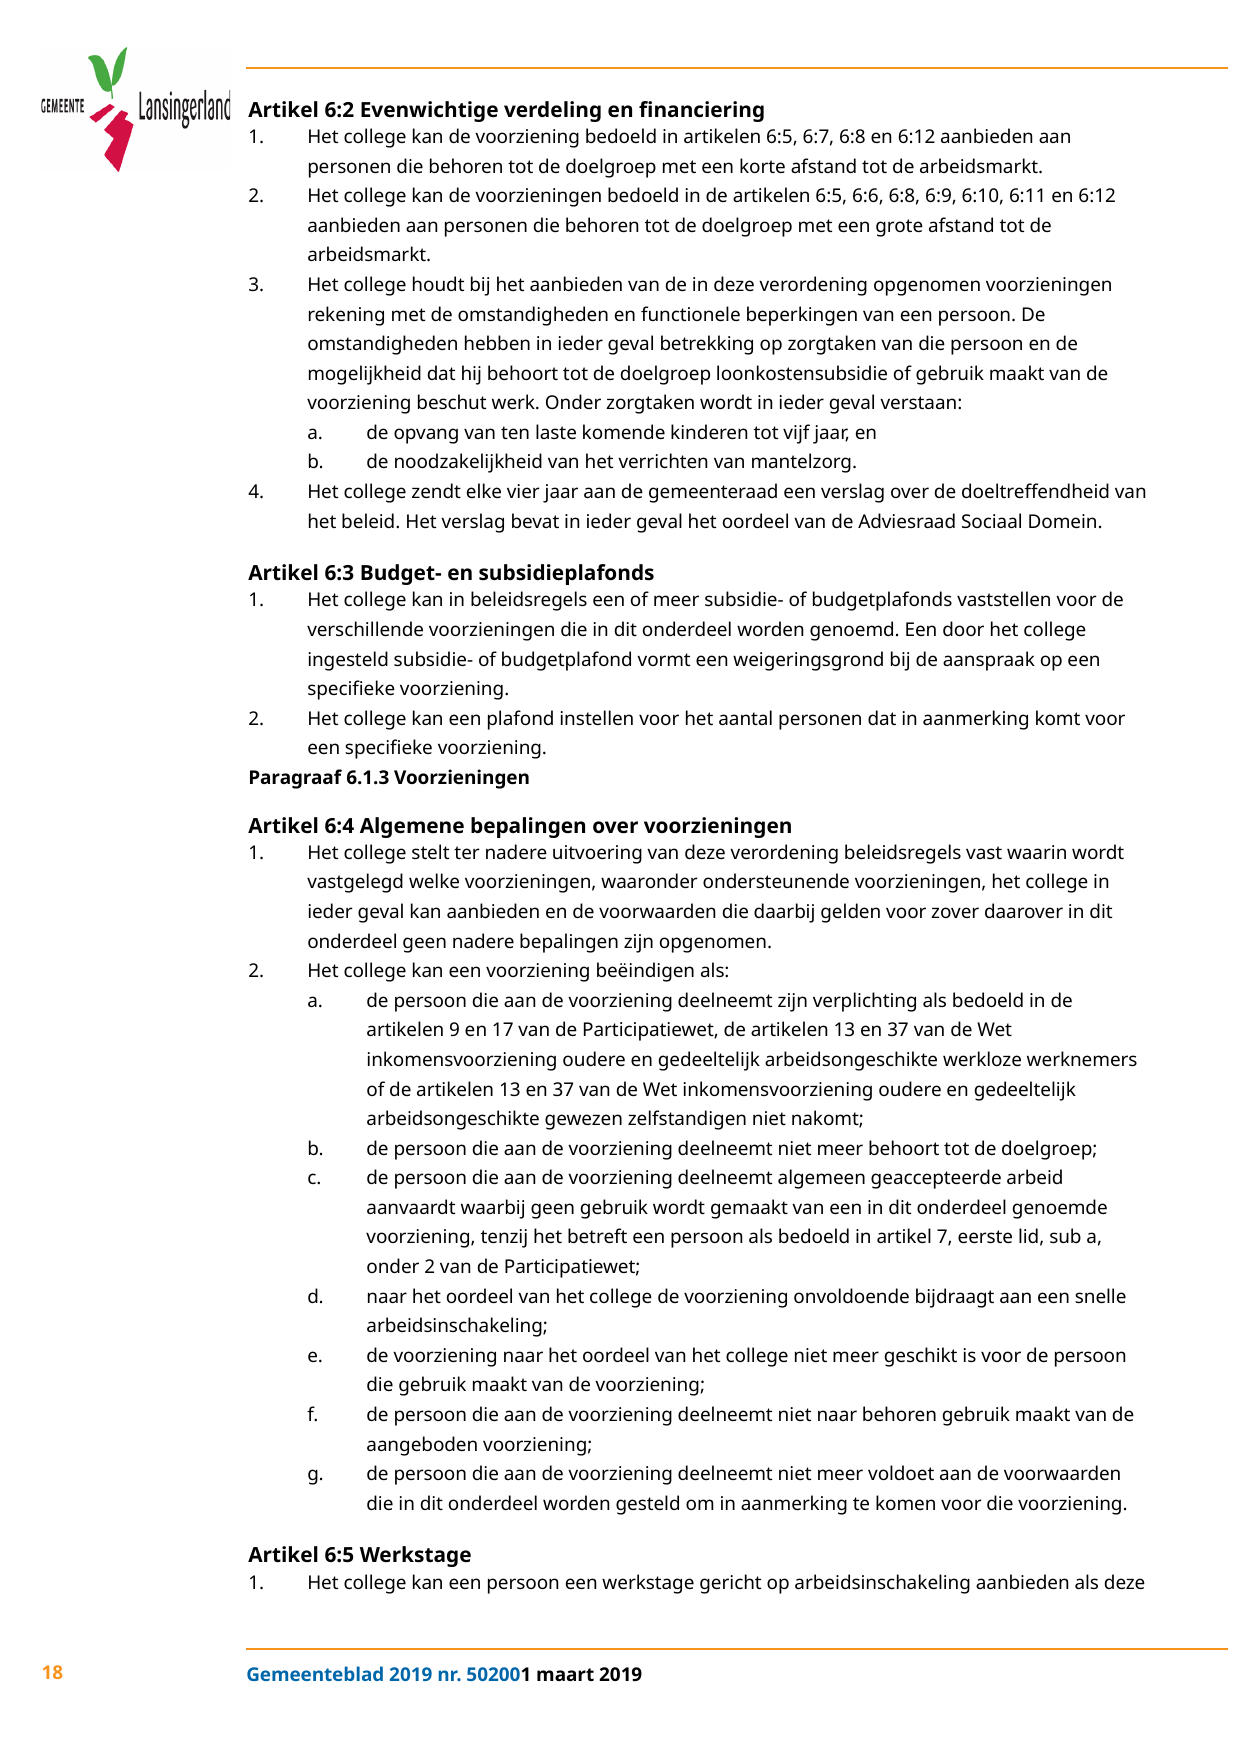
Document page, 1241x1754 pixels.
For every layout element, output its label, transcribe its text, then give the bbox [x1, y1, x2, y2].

list Het college kan de voorziening bedoeld in artikelen 6:5, 6:7, 6:8 en 6:12 aanbieden aan personen die behoren tot de doelgroep met een korte afstand tot de arbeidsmarkt. [248, 123, 1152, 178]
text Artikel 6:2 Evenwichtige verdeling en financiering [248, 95, 1152, 123]
list Het college stelt ter nadere uitvoering van deze verordening beleidsregels vast waarin wordt vastgelegd welke voorzieningen, waaronder ondersteunende voorzieningen, het college in ieder geval kan aanbieden en de voorwaarden die daarbij gelden voor zover daarover in dit onderdeel geen nadere bepalingen zijn opgenomen. [248, 839, 1152, 954]
list de persoon die aan de voorziening deelneemt niet meer behoort tot de doelgroep; [307, 1135, 1152, 1161]
list Het college kan in beleidsregels een of meer subsidie- of budgetplafonds vaststellen voor de verschillende voorzieningen die in dit onderdeel worden genoemd. Een door het college ingesteld subsidie- of budgetplafond vormt een weigeringsgrond bij de aanspraak op een specifieke voorziening. [248, 587, 1152, 701]
text Artikel 6:4 Algemene bepalingen over voorzieningen [248, 811, 1152, 839]
text Artikel 6:3 Budget- en subsidieplafonds [248, 558, 1152, 587]
list Het college kan een plafond instellen voor het aantal personen dat in aanmerking komt voor een specifieke voorziening. [248, 705, 1152, 760]
list Het college zendt elke vier jaar aan de gemeenteraad een verslag over de doeltreffendheid van het beleid. Het verslag bevat in ieder geval het oordeel van de Adviesraad Sociaal Domein. [248, 478, 1152, 533]
list naar het oordeel van het college de voorziening onvoldoende bijdraagt aan een snelle arbeidsinschakeling; [307, 1283, 1152, 1338]
list de persoon die aan de voorziening deelneemt niet meer voldoet aan de voorwaarden die in dit onderdeel worden gesteld om in aanmerking te komen voor die voorziening. [307, 1460, 1152, 1516]
list de persoon die aan de voorziening deelneemt zijn verplichting als bedoeld in de artikelen 9 en 17 van de Participatiewet, de artikelen 13 en 37 van de Wet inkomensvoorziening oudere en gedeeltelijk arbeidsongeschikte werkloze werknemers of de artikelen 13 en 37 van de Wet inkomensvoorziening oudere en gedeeltelijk arbeidsongeschikte gewezen zelfstandigen niet nakomt; [307, 987, 1152, 1131]
list de voorziening naar het oordeel van het college niet meer geschikt is voor de persoon die gebruik maakt van de voorziening; [307, 1342, 1152, 1397]
list Het college kan een voorziening beëindigen als: [248, 957, 1152, 983]
list Het college houdt bij het aanbieden van de in deze verordening opgenomen voorzieningen rekening met de omstandigheden en functionele beperkingen van een persoon. De omstandigheden hebben in ieder geval betrekking op zorgtaken van die persoon en de mogelijkheid dat hij behoort tot de doelgroep loonkostensubsidie of gebruik maakt van de voorziening beschut werk. Onder zorgtaken wordt in ieder geval verstaan: [248, 271, 1152, 415]
list de noodzakelijkheid van het verrichten van mantelzorg. [307, 449, 1152, 474]
text Artikel 6:5 Werkstage [248, 1540, 1152, 1569]
list Het college kan de voorzieningen bedoeld in de artikelen 6:5, 6:6, 6:8, 6:9, 6:10, 6:11 en 6:12 aanbieden aan personen die behoren tot de doelgroep met een grote afstand tot de arbeidsmarkt. [248, 182, 1152, 267]
list de persoon die aan de voorziening deelneemt niet naar behoren gebruik maakt van de aangeboden voorziening; [307, 1401, 1152, 1457]
picture [41, 47, 231, 172]
text Paragraaf 6.1.3 Voorzieningen [248, 764, 1152, 790]
list de opvang van ten laste komende kinderen tot vijf jaar, en [307, 419, 1152, 445]
list Het college kan een persoon een werkstage gericht op arbeidsinschakeling aanbieden als deze [248, 1569, 1152, 1594]
list de persoon die aan de voorziening deelneemt algemeen geaccepteerde arbeid aanvaardt waarbij geen gebruik wordt gemaakt van een in dit onderdeel genoemde voorziening, tenzij het betreft een persoon als bedoeld in artikel 7, eerste lid, sub a, onder 2 van de Participatiewet; [307, 1164, 1152, 1279]
